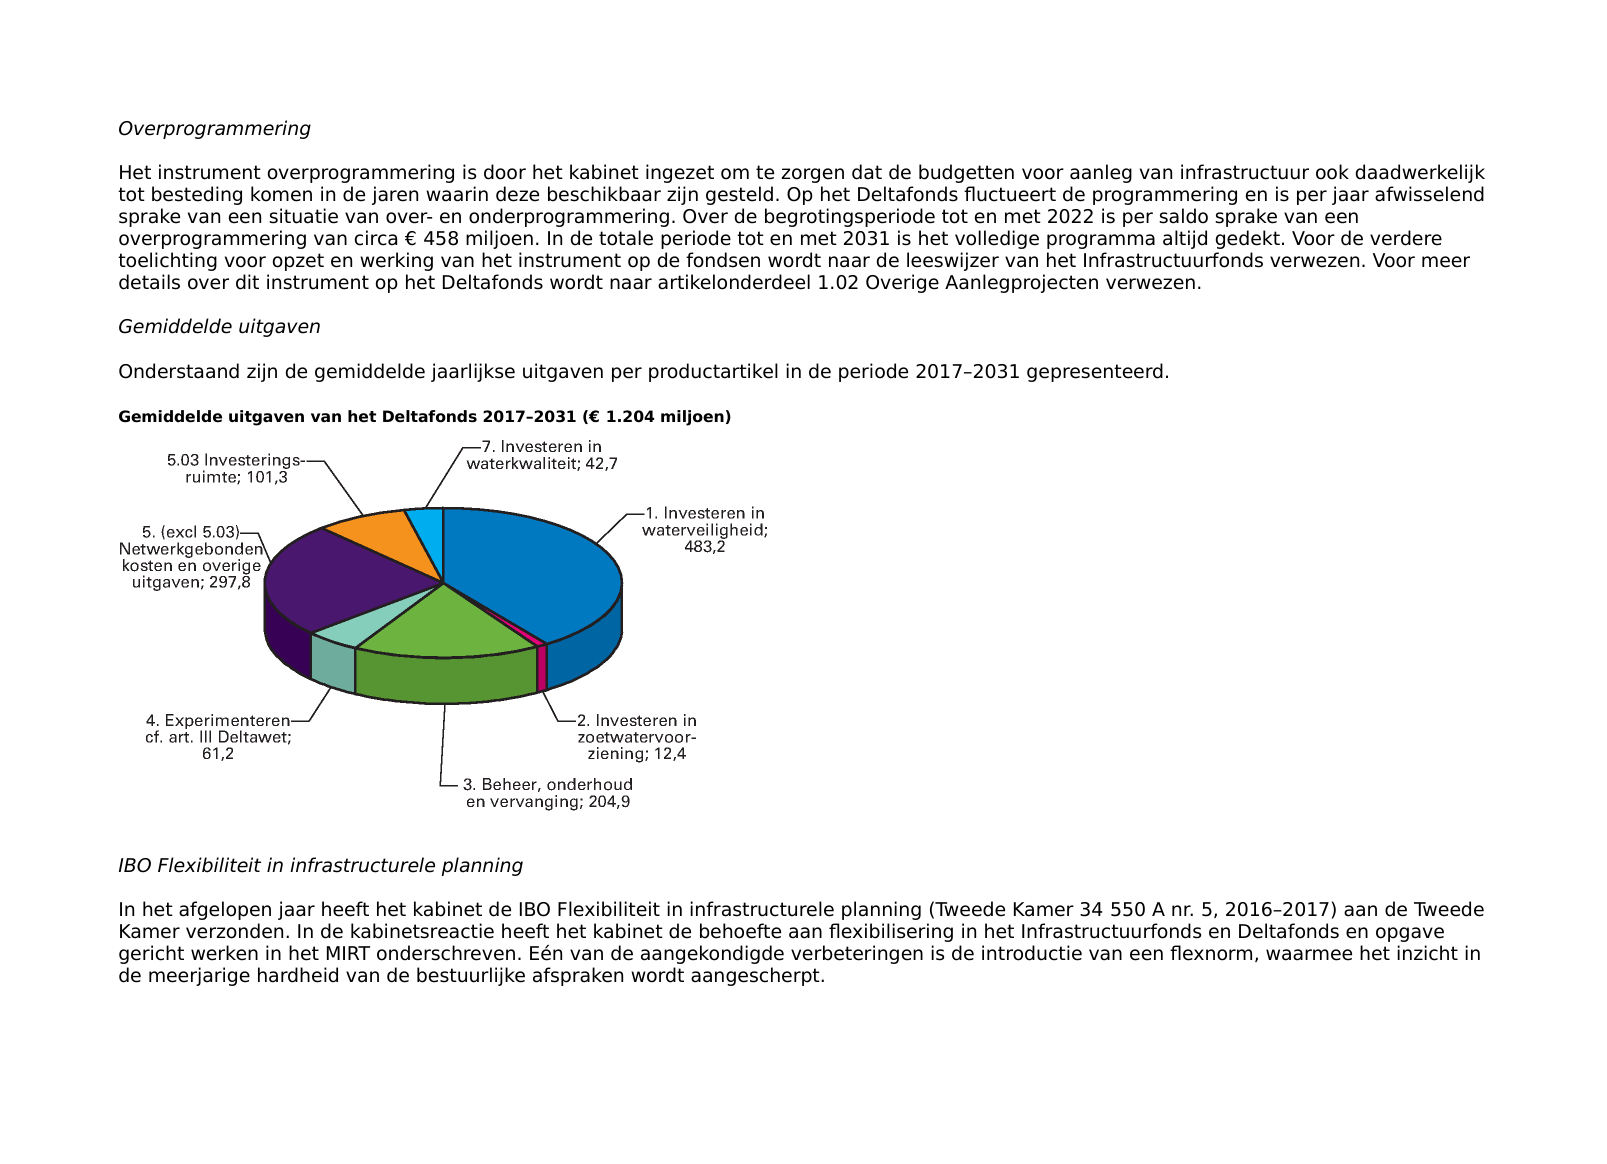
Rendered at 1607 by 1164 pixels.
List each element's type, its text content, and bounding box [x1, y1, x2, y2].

subtitle Overprogrammering [118, 118, 1488, 140]
text Het instrument overprogrammering is door het kabinet ingezet om te zorgen dat de budgetten voor aanleg van infrastructuur ook daadwerkelijk tot besteding komen in de jaren waarin deze beschikbaar zijn gesteld. Op het Deltafonds fluctueert de programmering en is per jaar afwisselend sprake van een situatie van over- en onderprogrammering. Over de begrotingsperiode tot en met 2022 is per saldo sprake van een overprogrammering van circa € 458 miljoen. In de totale periode tot en met 2031 is het volledige programma altijd gedekt. Voor de verdere toelichting voor opzet en werking van het instrument op de fondsen wordt naar de leeswijzer van het Infrastructuurfonds verwezen. Voor meer details over dit instrument op het Deltafonds wordt naar artikelonderdeel 1.02 Overige Aanlegprojecten verwezen. [118, 162, 1488, 294]
text Gemiddelde uitgaven van het Deltafonds 2017–2031 (€ 1.204 miljoen) [118, 408, 768, 427]
text In het afgelopen jaar heeft het kabinet de IBO Flexibiliteit in infrastructurele planning (Tweede Kamer 34 550 A nr. 5, 2016–2017) aan de Tweede Kamer verzonden. In de kabinetsreactie heeft het kabinet de behoefte aan flexibilisering in het Infrastructuurfonds en Deltafonds en opgave gericht werken in het MIRT onderschreven. Eén van de aangekondigde verbeteringen is de introductie van een flexnorm, waarmee het inzicht in de meerjarige hardheid van de bestuurlijke afspraken wordt aangescherpt. [118, 899, 1488, 987]
subtitle Gemiddelde uitgaven [118, 316, 1488, 338]
subtitle IBO Flexibiliteit in infrastructurele planning [118, 855, 1488, 877]
text Onderstaand zijn de gemiddelde jaarlijkse uitgaven per productartikel in de periode 2017–2031 gepresenteerd. [118, 361, 1488, 382]
picture [118, 438, 768, 811]
